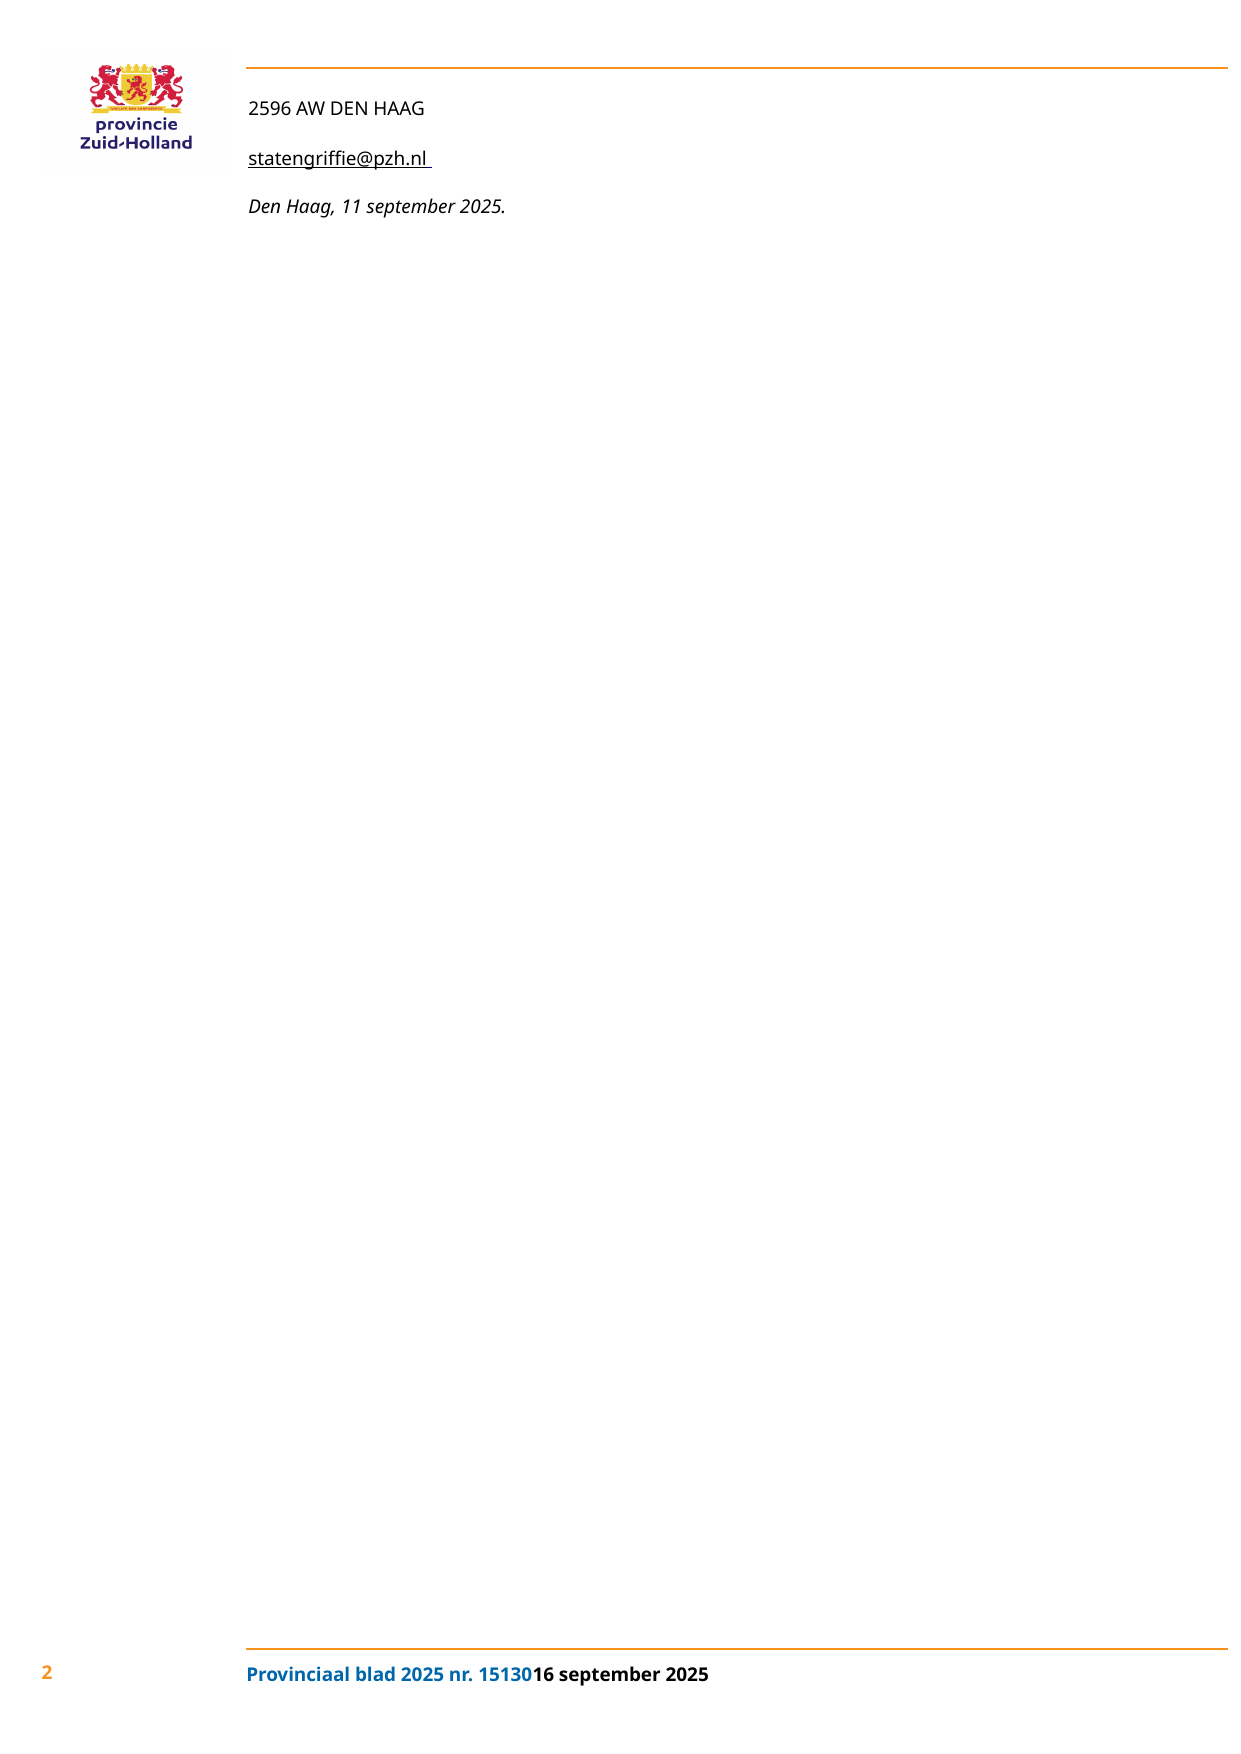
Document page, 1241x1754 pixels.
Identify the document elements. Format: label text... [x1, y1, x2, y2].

text Den Haag, 11 september 2025. [248, 193, 1152, 219]
text 2596 AW DEN HAAG [248, 95, 1152, 121]
picture [41, 47, 231, 172]
text statengriffie@pzh.nl [248, 145, 1152, 171]
